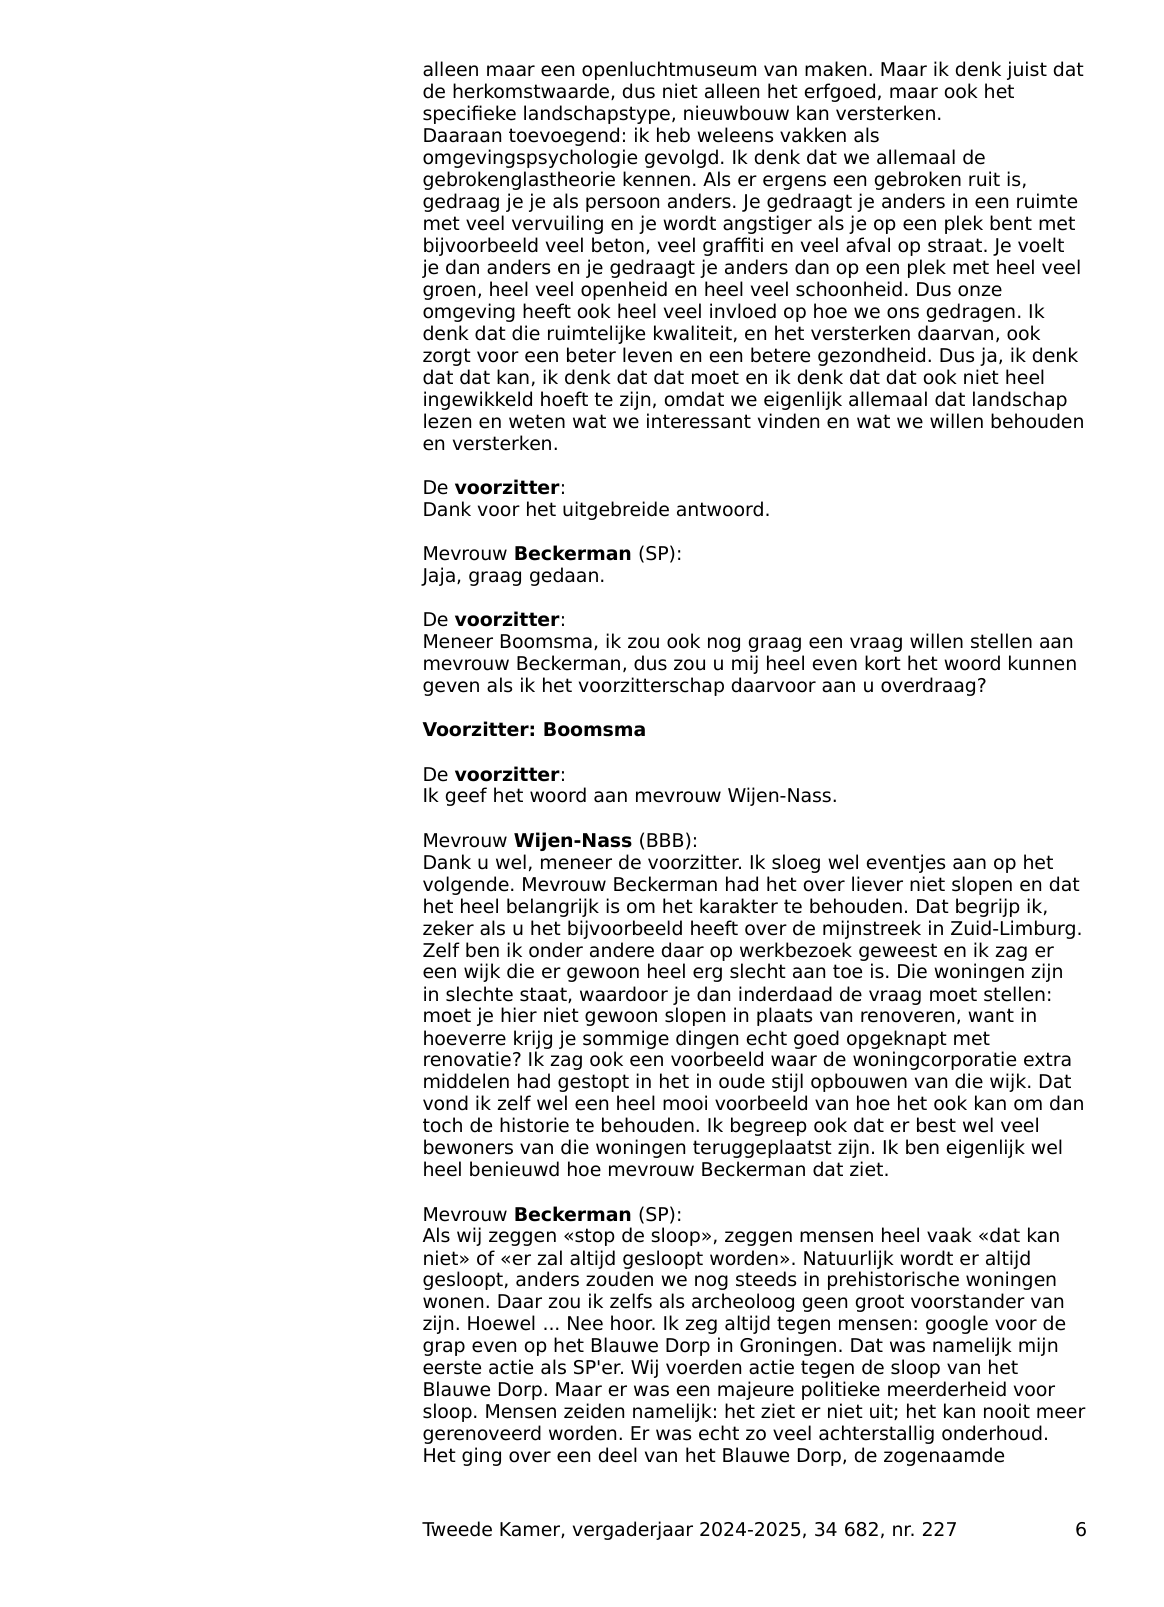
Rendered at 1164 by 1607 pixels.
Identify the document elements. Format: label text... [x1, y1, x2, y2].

text Dank voor het uitgebreide antwoord. [422, 499, 1087, 521]
text Meneer Boomsma, ik zou ook nog graag een vraag willen stellen aan mevrouw Beckerman, dus zou u mij heel even kort het woord kunnen geven als ik het voorzitterschap daarvoor aan u overdraag? [422, 631, 1087, 697]
text Jaja, graag gedaan. [422, 565, 1087, 587]
subtitle Voorzitter: Boomsma [422, 719, 1087, 741]
text Mevrouw Beckerman (SP): [422, 1203, 1087, 1225]
text Daaraan toevoegend: ik heb weleens vakken als omgevingspsychologie gevolgd. Ik denk dat we allemaal de gebrokenglastheorie kennen. Als er ergens een gebroken ruit is, gedraag je je als persoon anders. Je gedraagt je anders in een ruimte met veel vervuiling en je wordt angstiger als je op een plek bent met bijvoorbeeld veel beton, veel graffiti en veel afval op straat. Je voelt je dan anders en je gedraagt je anders dan op een plek met heel veel groen, heel veel openheid en heel veel schoonheid. Dus onze omgeving heeft ook heel veel invloed op hoe we ons gedragen. Ik denk dat die ruimtelijke kwaliteit, en het versterken daarvan, ook zorgt voor een beter leven en een betere gezondheid. Dus ja, ik denk dat dat kan, ik denk dat dat moet en ik denk dat dat ook niet heel ingewikkeld hoeft te zijn, omdat we eigenlijk allemaal dat landschap lezen en weten wat we interessant vinden en wat we willen behouden en versterken. [422, 125, 1087, 455]
text Als wij zeggen «stop de sloop», zeggen mensen heel vaak «dat kan niet» of «er zal altijd gesloopt worden». Natuurlijk wordt er altijd gesloopt, anders zouden we nog steeds in prehistorische woningen wonen. Daar zou ik zelfs als archeoloog geen groot voorstander van zijn. Hoewel ... Nee hoor. Ik zeg altijd tegen mensen: google voor de grap even op het Blauwe Dorp in Groningen. Dat was namelijk mijn eerste actie als SP'er. Wij voerden actie tegen de sloop van het Blauwe Dorp. Maar er was een majeure politieke meerderheid voor sloop. Mensen zeiden namelijk: het ziet er niet uit; het kan nooit meer gerenoveerd worden. Er was echt zo veel achterstallig onderhoud. Het ging over een deel van het Blauwe Dorp, de zogenaamde [422, 1225, 1087, 1467]
text Ik geef het woord aan mevrouw Wijen-Nass. [422, 785, 1087, 807]
text De voorzitter: [422, 609, 1087, 631]
text De voorzitter: [422, 477, 1087, 499]
text alleen maar een openluchtmuseum van maken. Maar ik denk juist dat de herkomstwaarde, dus niet alleen het erfgoed, maar ook het specifieke landschapstype, nieuwbouw kan versterken. [422, 59, 1087, 125]
text Mevrouw Beckerman (SP): [422, 543, 1087, 565]
text De voorzitter: [422, 763, 1087, 785]
text Dank u wel, meneer de voorzitter. Ik sloeg wel eventjes aan op het volgende. Mevrouw Beckerman had het over liever niet slopen en dat het heel belangrijk is om het karakter te behouden. Dat begrijp ik, zeker als u het bijvoorbeeld heeft over de mijnstreek in Zuid-Limburg. Zelf ben ik onder andere daar op werkbezoek geweest en ik zag er een wijk die er gewoon heel erg slecht aan toe is. Die woningen zijn in slechte staat, waardoor je dan inderdaad de vraag moet stellen: moet je hier niet gewoon slopen in plaats van renoveren, want in hoeverre krijg je sommige dingen echt goed opgeknapt met renovatie? Ik zag ook een voorbeeld waar de woningcorporatie extra middelen had gestopt in het in oude stijl opbouwen van die wijk. Dat vond ik zelf wel een heel mooi voorbeeld van hoe het ook kan om dan toch de historie te behouden. Ik begreep ook dat er best wel veel bewoners van die woningen teruggeplaatst zijn. Ik ben eigenlijk wel heel benieuwd hoe mevrouw Beckerman dat ziet. [422, 852, 1087, 1181]
text Mevrouw Wijen-Nass (BBB): [422, 829, 1087, 852]
